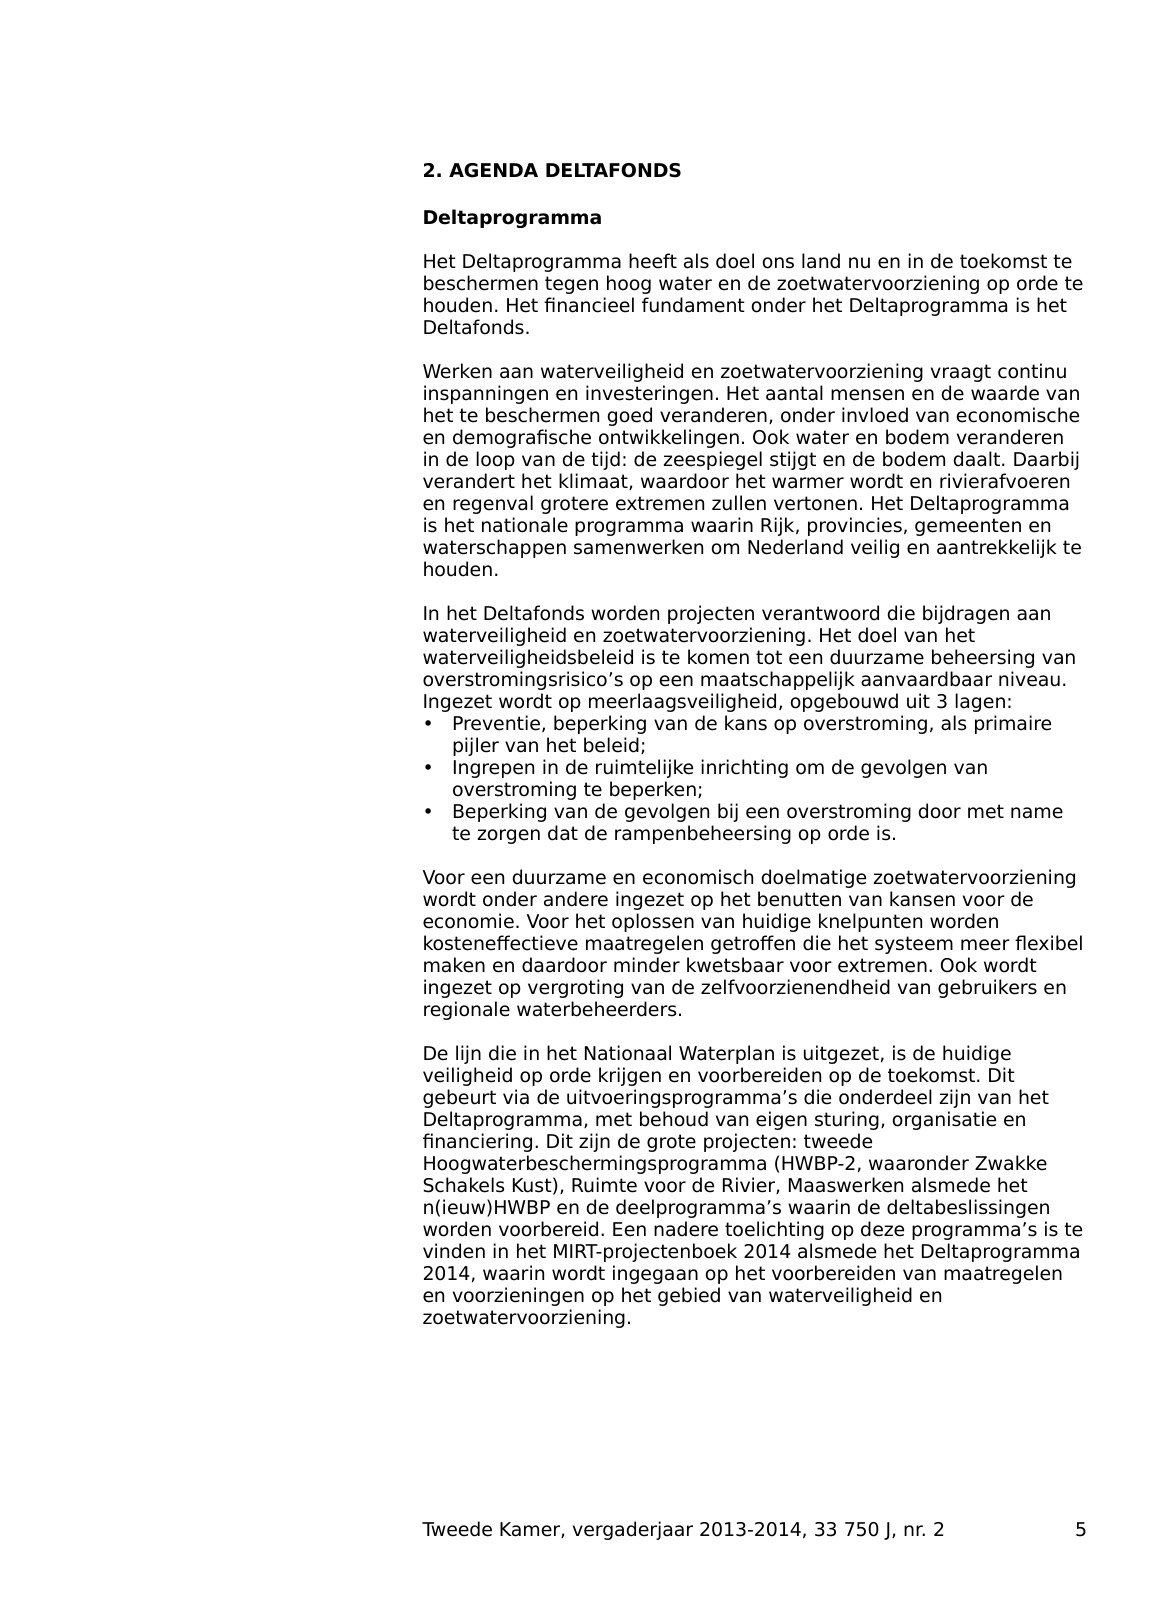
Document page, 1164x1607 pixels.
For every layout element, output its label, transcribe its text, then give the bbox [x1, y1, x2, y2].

text De lijn die in het Nationaal Waterplan is uitgezet, is de huidige veiligheid op orde krijgen en voorbereiden op de toekomst. Dit gebeurt via de uitvoeringsprogramma’s die onderdeel zijn van het Deltaprogramma, met behoud van eigen sturing, organisatie en financiering. Dit zijn de grote projecten: tweede Hoogwaterbeschermingsprogramma (HWBP-2, waaronder Zwakke Schakels Kust), Ruimte voor de Rivier, Maaswerken alsmede het n(ieuw)HWBP en de deelprogramma’s waarin de deltabeslissingen worden voorbereid. Een nadere toelichting op deze programma’s is te vinden in het MIRT-projectenboek 2014 alsmede het Deltaprogramma 2014, waarin wordt ingegaan op het voorbereiden van maatregelen en voorzieningen op het gebied van waterveiligheid en zoetwatervoorziening. [422, 1043, 1087, 1329]
subtitle 2. AGENDA DELTAFONDS [422, 160, 1087, 182]
text • Preventie, beperking van de kans op overstroming, als primaire pijler van het beleid; [422, 713, 1087, 757]
text Voor een duurzame en economisch doelmatige zoetwatervoorziening wordt onder andere ingezet op het benutten van kansen voor de economie. Voor het oplossen van huidige knelpunten worden kosteneffectieve maatregelen getroffen die het systeem meer flexibel maken en daardoor minder kwetsbaar voor extremen. Ook wordt ingezet op vergroting van de zelfvoorzienendheid van gebruikers en regionale waterbeheerders. [422, 867, 1087, 1021]
text • Beperking van de gevolgen bij een overstroming door met name te zorgen dat de rampenbeheersing op orde is. [422, 801, 1087, 845]
text In het Deltafonds worden projecten verantwoord die bijdragen aan waterveiligheid en zoetwatervoorziening. Het doel van het waterveiligheidsbeleid is te komen tot een duurzame beheersing van overstromingsrisico’s op een maatschappelijk aanvaardbaar niveau. Ingezet wordt op meerlaagsveiligheid, opgebouwd uit 3 lagen: [422, 603, 1087, 713]
text Werken aan waterveiligheid en zoetwatervoorziening vraagt continu inspanningen en investeringen. Het aantal mensen en de waarde van het te beschermen goed veranderen, onder invloed van economische en demografische ontwikkelingen. Ook water en bodem veranderen in de loop van de tijd: de zeespiegel stijgt en de bodem daalt. Daarbij verandert het klimaat, waardoor het warmer wordt en rivierafvoeren en regenval grotere extremen zullen vertonen. Het Deltaprogramma is het nationale programma waarin Rijk, provincies, gemeenten en waterschappen samenwerken om Nederland veilig en aantrekkelijk te houden. [422, 361, 1087, 581]
subtitle Deltaprogramma [422, 207, 1087, 229]
text Het Deltaprogramma heeft als doel ons land nu en in de toekomst te beschermen tegen hoog water en de zoetwatervoorziening op orde te houden. Het financieel fundament onder het Deltaprogramma is het Deltafonds. [422, 251, 1087, 339]
text • Ingrepen in de ruimtelijke inrichting om de gevolgen van overstroming te beperken; [422, 757, 1087, 801]
